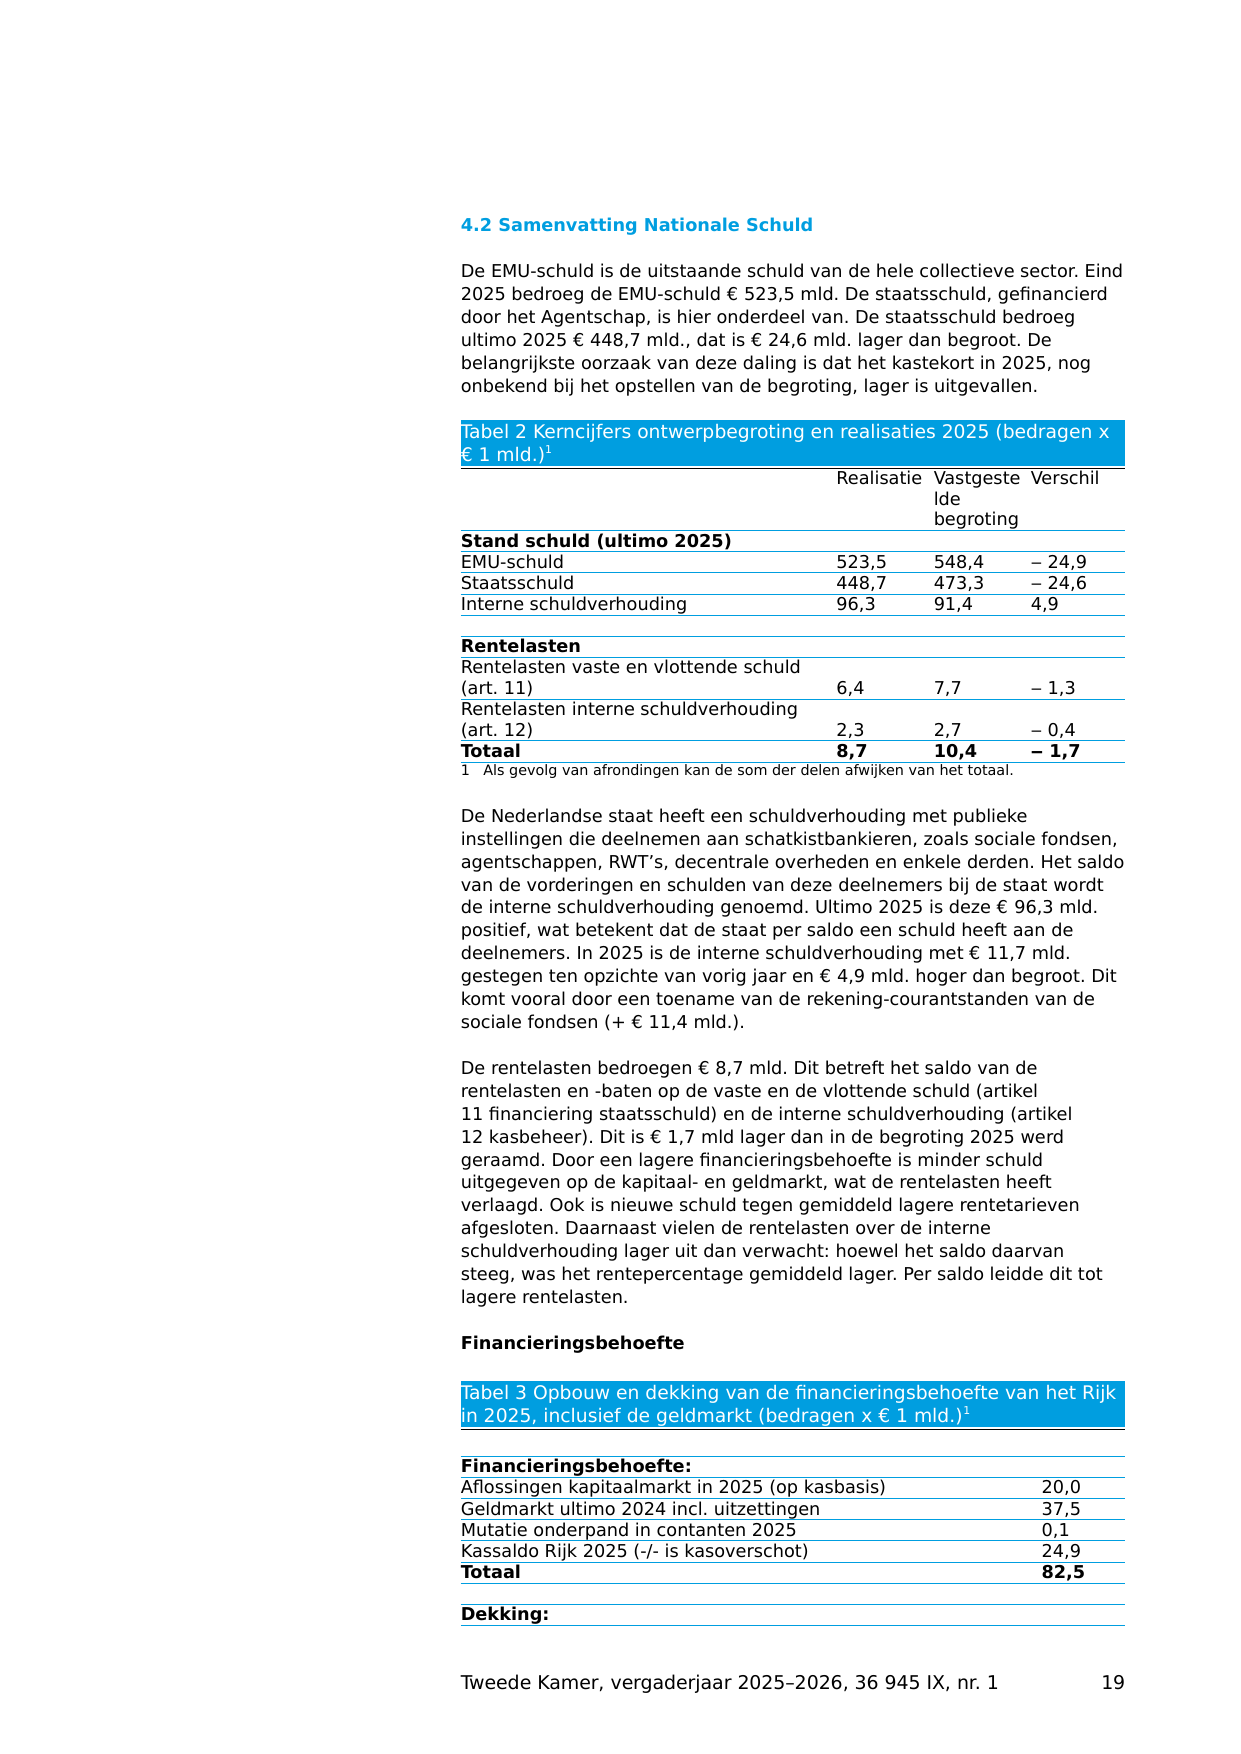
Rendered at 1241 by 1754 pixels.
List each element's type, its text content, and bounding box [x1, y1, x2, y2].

table_cell [461, 1584, 1038, 1604]
table_cell [1039, 1584, 1125, 1604]
text De rentelasten bedroegen € 8,7 mld. Dit betreft het saldo van de rentelasten en -baten op de vaste en de vlottende schuld (artikel 11 financiering staatsschuld) en de interne schuldverhouding (artikel 12 kasbeheer). Dit is € 1,7 mld lager dan in de begroting 2025 werd geraamd. Door een lagere financieringsbehoefte is minder schuld uitgegeven op de kapitaal- en geldmarkt, wat de rentelasten heeft verlaagd. Ook is nieuwe schuld tegen gemiddeld lagere rentetarieven afgesloten. Daarnaast vielen de rentelasten over de interne schuldverhouding lager uit dan verwacht: hoewel het saldo daarvan steeg, was het rentepercentage gemiddeld lager. Per saldo leidde dit tot lagere rentelasten. [461, 1056, 1125, 1308]
table_cell ‒ 24,9 [1028, 552, 1125, 572]
table_cell [833, 637, 931, 657]
table_cell [1039, 1430, 1125, 1456]
table_cell Dekking: [461, 1605, 1038, 1625]
table_cell Verschil [1028, 469, 1125, 530]
table_cell 6,4 [833, 658, 931, 699]
table_cell [461, 616, 833, 636]
table_cell 0,1 [1039, 1520, 1125, 1540]
table_cell [931, 637, 1028, 657]
title 4.2 Samenvatting Nationale Schuld [461, 213, 1125, 236]
table_cell Interne schuldverhouding [461, 595, 833, 614]
table_cell 96,3 [833, 595, 931, 614]
text De EMU-schuld is de uitstaande schuld van de hele collectieve sector. Eind 2025 bedroeg de EMU-schuld € 523,5 mld. De staatsschuld, gefinancierd door het Agentschap, is hier onderdeel van. De staatsschuld bedroeg ultimo 2025 € 448,7 mld., dat is € 24,6 mld. lager dan begroot. De belangrĳkste oorzaak van deze daling is dat het kastekort in 2025, nog onbekend bĳ het opstellen van de begroting, lager is uitgevallen. [461, 259, 1125, 397]
table_cell [833, 616, 931, 636]
table_cell Aflossingen kapitaalmarkt in 2025 (op kasbasis) [461, 1478, 1038, 1498]
table_cell [461, 469, 833, 530]
table_cell 91,4 [931, 595, 1028, 614]
table_cell [833, 531, 931, 551]
table_cell Geldmarkt ultimo 2024 incl. uitzettingen [461, 1499, 1038, 1519]
table_cell 2,3 [833, 700, 931, 740]
table_cell Kassaldo Rijk 2025 (-/- is kasoverschot) [461, 1541, 1038, 1562]
table_cell 548,4 [931, 552, 1028, 572]
table_cell Totaal [461, 1563, 1038, 1583]
text Financieringsbehoefte [461, 1331, 1125, 1354]
table_cell Realisatie [833, 469, 931, 530]
table_cell [1039, 1605, 1125, 1625]
table_cell ‒ 24,6 [1028, 573, 1125, 593]
table_cell 448,7 [833, 573, 931, 593]
table_cell [461, 1430, 1038, 1456]
table_cell Financieringsbehoefte: [461, 1457, 1038, 1477]
table_cell [931, 616, 1028, 636]
table_cell 2,7 [931, 700, 1028, 740]
table_cell 10,4 [931, 741, 1028, 762]
table_cell [1028, 531, 1125, 551]
table_cell Mutatie onderpand in contanten 2025 [461, 1520, 1038, 1540]
table_cell 8,7 [833, 741, 931, 762]
list Als gevolg van afrondingen kan de som der delen afwijken van het totaal. [461, 763, 1125, 779]
table_cell Vastgestelde begroting [931, 469, 1028, 530]
table_cell [1039, 1457, 1125, 1477]
table_cell 37,5 [1039, 1499, 1125, 1519]
table_cell [931, 531, 1028, 551]
table_cell Rentelasten [461, 637, 833, 657]
table_cell 523,5 [833, 552, 931, 572]
table_cell 473,3 [931, 573, 1028, 593]
table_cell EMU-schuld [461, 552, 833, 572]
table_cell Rentelasten interne schuldverhouding (art. 12) [461, 700, 833, 740]
table_cell ‒ 1,3 [1028, 658, 1125, 699]
table_cell [1028, 637, 1125, 657]
table_cell 20,0 [1039, 1478, 1125, 1498]
table_cell Staatsschuld [461, 573, 833, 593]
table_cell ‒ 1,7 [1028, 741, 1125, 762]
table_cell 7,7 [931, 658, 1028, 699]
table_cell Rentelasten vaste en vlottende schuld (art. 11) [461, 658, 833, 699]
table_cell 24,9 [1039, 1541, 1125, 1562]
table_cell ‒ 0,4 [1028, 700, 1125, 740]
text De Nederlandse staat heeft een schuldverhouding met publieke instellingen die deelnemen aan schatkistbankieren, zoals sociale fondsen, agentschappen, RWT’s, decentrale overheden en enkele derden. Het saldo van de vorderingen en schulden van deze deelnemers bij de staat wordt de interne schuldverhouding genoemd. Ultimo 2025 is deze € 96,3 mld. positief, wat betekent dat de staat per saldo een schuld heeft aan de deelnemers. In 2025 is de interne schuldverhouding met € 11,7 mld. gestegen ten opzichte van vorig jaar en € 4,9 mld. hoger dan begroot. Dit komt vooral door een toename van de rekening-courantstanden van de sociale fondsen (+ € 11,4 mld.). [461, 804, 1125, 1033]
table_cell 82,5 [1039, 1563, 1125, 1583]
table_cell 4,9 [1028, 595, 1125, 614]
table_cell [1028, 616, 1125, 636]
table_cell Stand schuld (ultimo 2025) [461, 531, 833, 551]
table_cell Totaal [461, 741, 833, 762]
